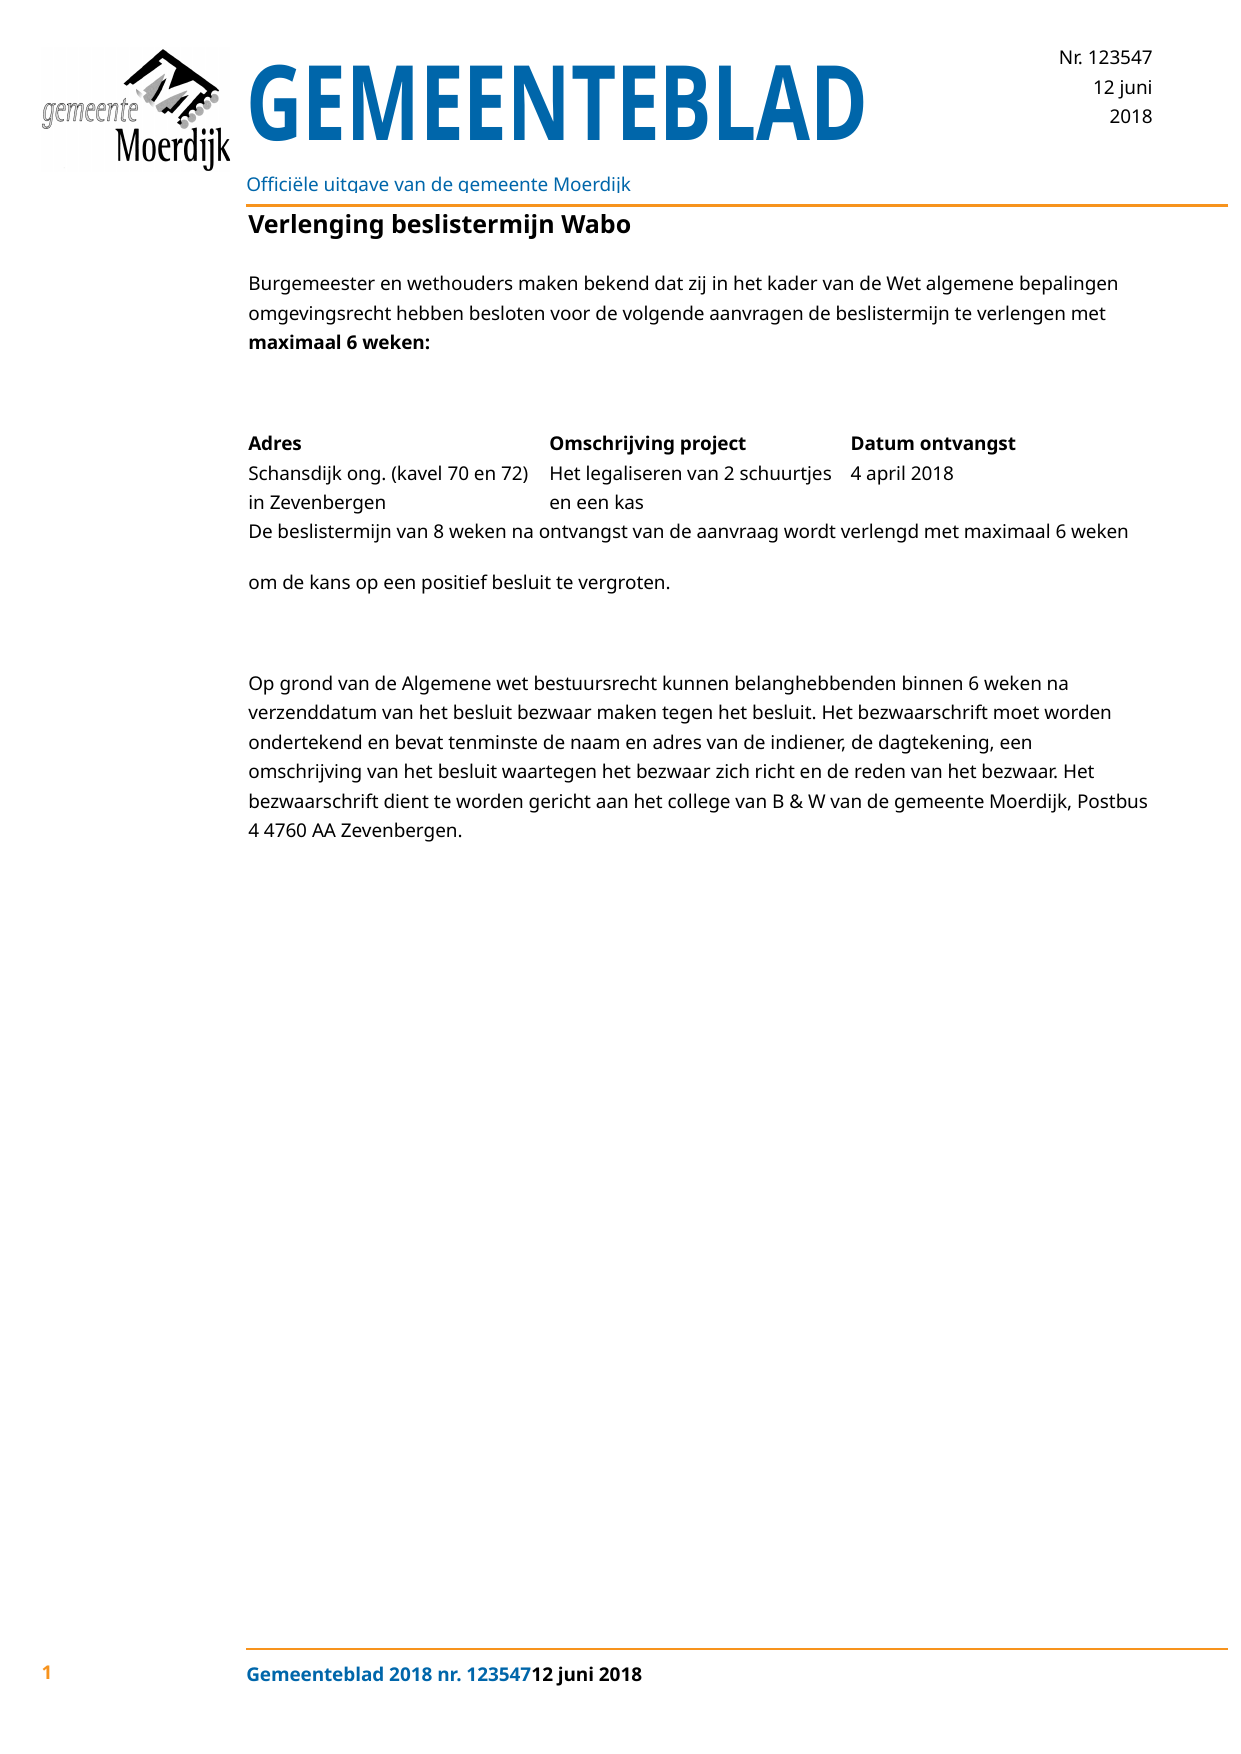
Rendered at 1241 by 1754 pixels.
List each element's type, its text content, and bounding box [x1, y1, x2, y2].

text Op grond van de Algemene wet bestuursrecht kunnen belanghebbenden binnen 6 weken na verzenddatum van het besluit bezwaar maken tegen het besluit. Het bezwaarschrift moet worden ondertekend en bevat tenminste de naam en adres van de indiener, de dagtekening, een omschrijving van het besluit waartegen het bezwaar zich richt en de reden van het bezwaar. Het bezwaarschrift dient te worden gericht aan het college van B & W van de gemeente Moerdijk, Postbus 4 4760 AA Zevenbergen. [248, 670, 1152, 843]
picture [41, 47, 231, 172]
text Burgemeester en wethouders maken bekend dat zij in het kader van de Wet algemene bepalingen omgevingsrecht hebben besloten voor de volgende aanvragen de beslistermijn te verlengen met maximaal 6 weken: [248, 270, 1152, 355]
text Verlenging beslistermijn Wabo [248, 207, 1152, 241]
table_header Datum ontvangst 4 april 2018 [850, 430, 1152, 515]
text De beslistermijn van 8 weken na ontvangst van de aanvraag wordt verlengd met maximaal 6 weken [248, 518, 1152, 544]
table_header Omschrijving project Het legaliseren van 2 schuurtjes en een kas [549, 430, 850, 515]
text om de kans op een positief besluit te vergroten. [248, 569, 1152, 595]
table_header Adres Schansdijk ong. (kavel 70 en 72) in Zevenbergen [248, 430, 549, 515]
